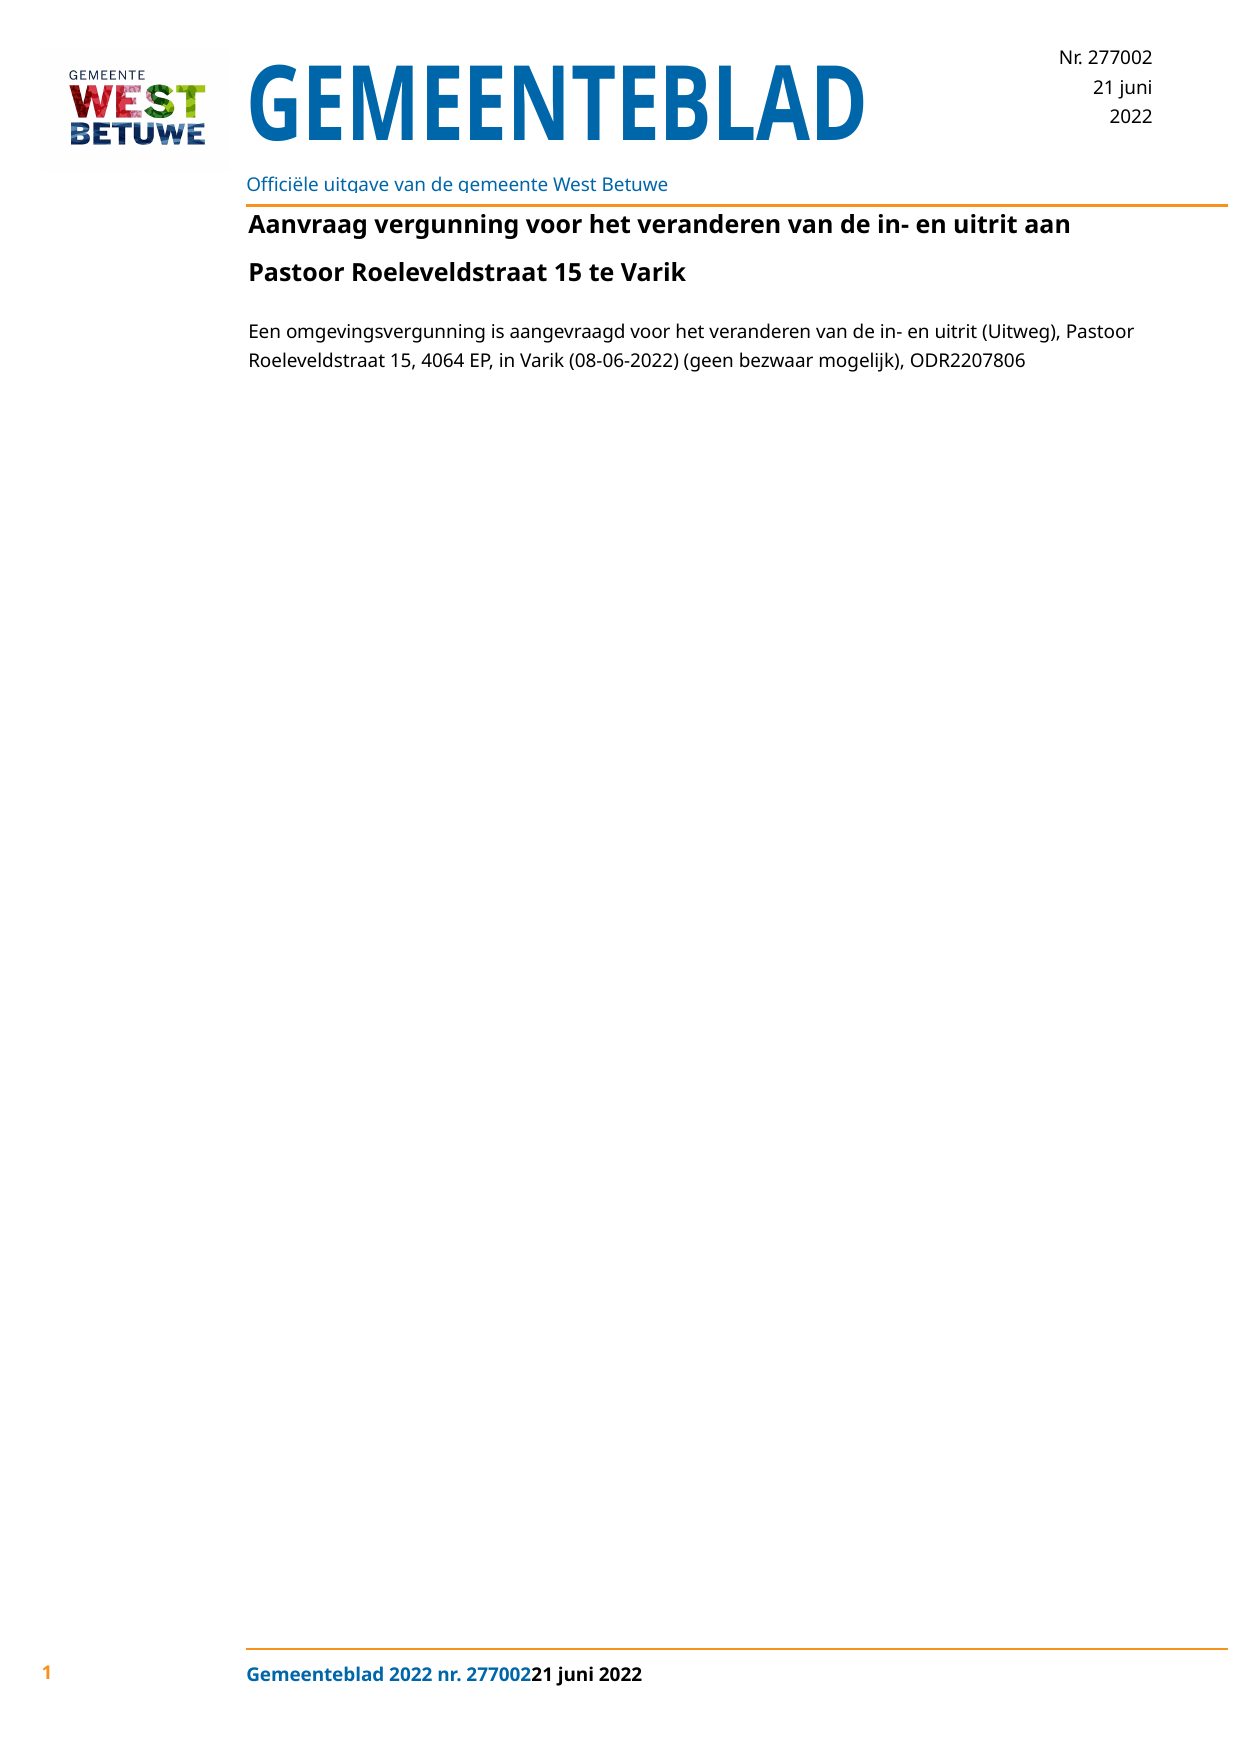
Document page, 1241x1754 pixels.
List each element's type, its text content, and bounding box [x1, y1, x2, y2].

text Een omgevingsvergunning is aangevraagd voor het veranderen van de in- en uitrit (Uitweg), Pastoor Roeleveldstraat 15, 4064 EP, in Varik (08-06-2022) (geen bezwaar mogelijk), ODR2207806 [248, 318, 1152, 373]
picture [41, 47, 231, 172]
text Aanvraag vergunning voor het veranderen van de in- en uitrit aan Pastoor Roeleveldstraat 15 te Varik [248, 207, 1152, 288]
